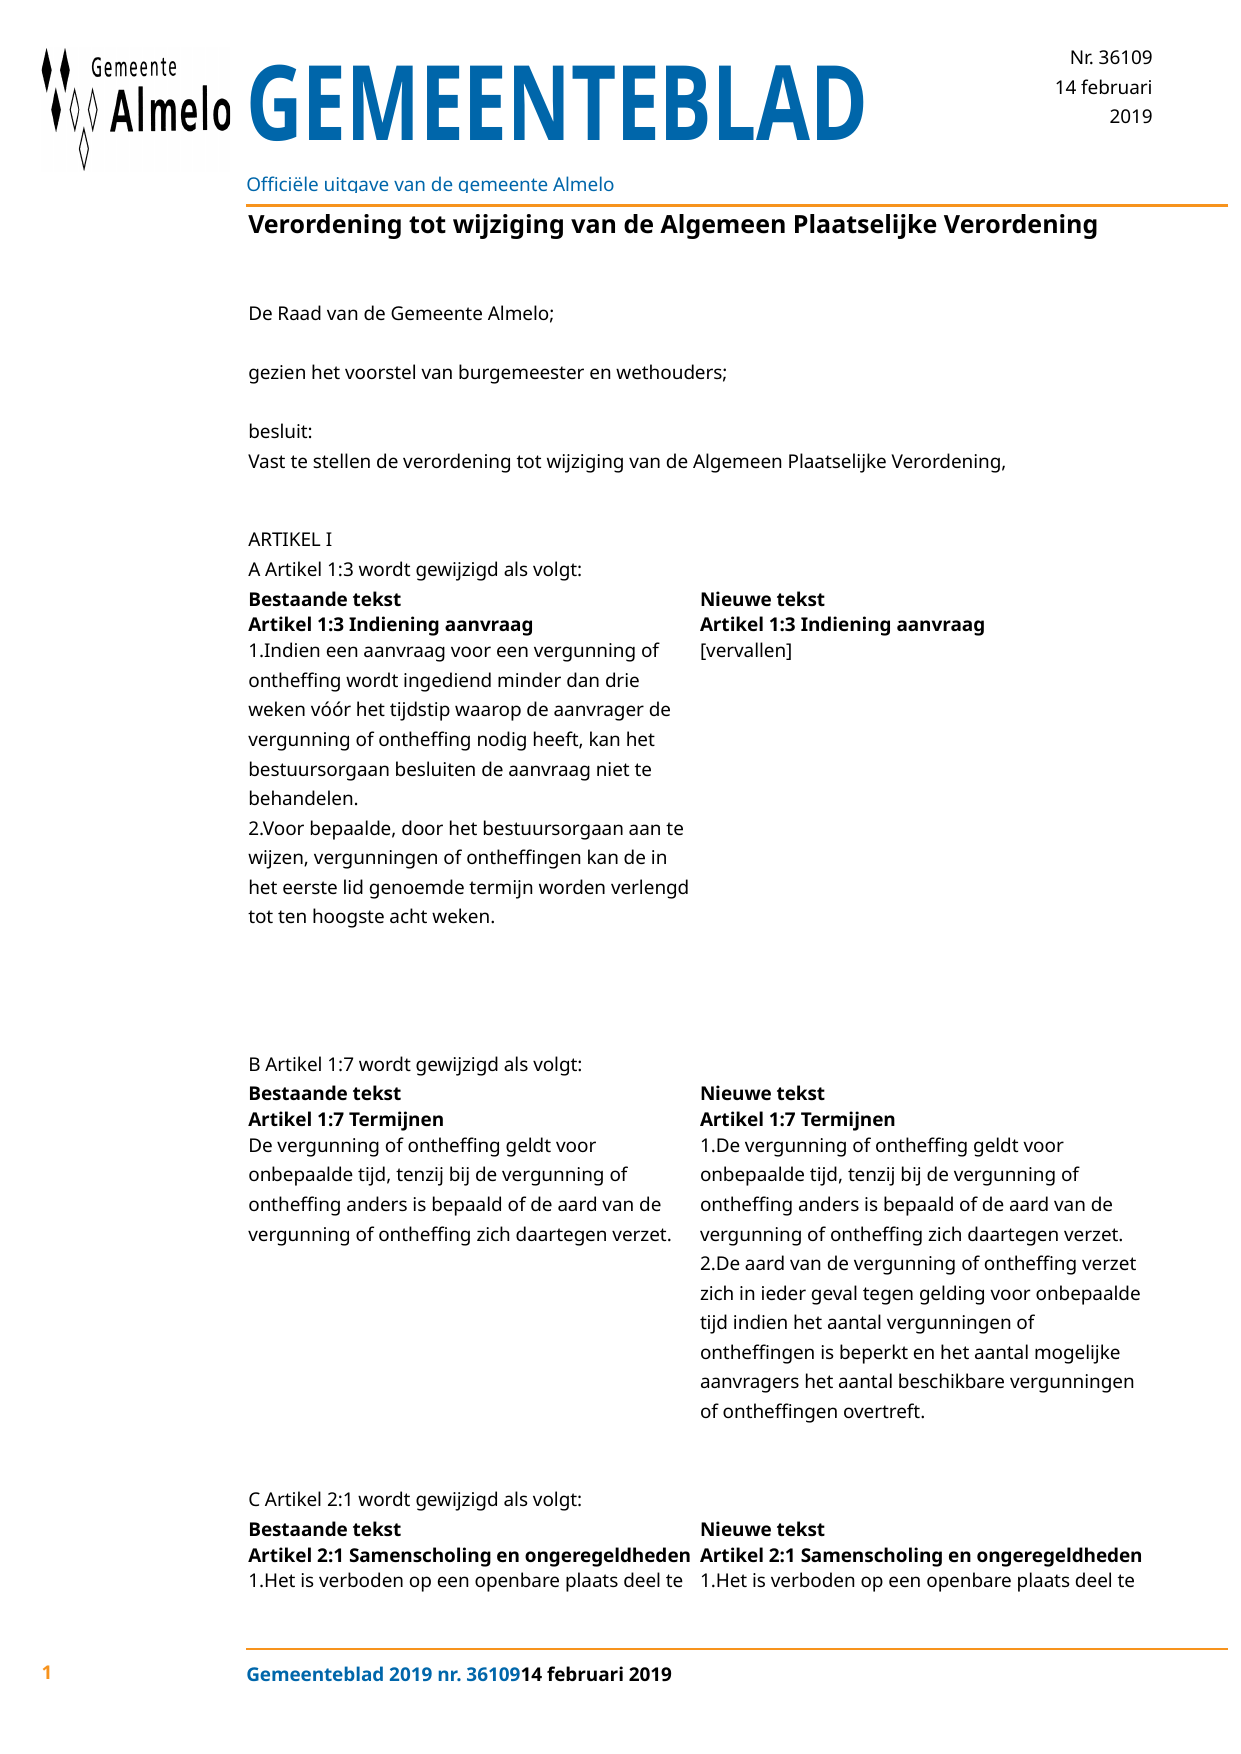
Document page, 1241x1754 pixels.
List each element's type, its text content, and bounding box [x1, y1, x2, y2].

table_cell Artikel 2:1 Samenscholing en ongeregeldheden [700, 1542, 1152, 1568]
table_cell Artikel 2:1 Samenscholing en ongeregeldheden [248, 1542, 700, 1568]
table_cell 1.De vergunning of ontheffing geldt voor onbepaalde tijd, tenzij bij de vergunning of ontheffing anders is bepaald of de aard van de vergunning of ontheffing zich daartegen verzet. 2.De aard van de vergunning of ontheffing verzet zich in ieder geval tegen gelding voor onbepaalde tijd indien het aantal vergunningen of ontheffingen is beperkt en het aantal mogelijke aanvragers het aantal beschikbare vergunningen of ontheffingen overtreft. [700, 1132, 1152, 1424]
text De Raad van de Gemeente Almelo; [248, 300, 1152, 326]
table_header Bestaande tekst [248, 1516, 700, 1542]
text besluit: [248, 418, 1152, 444]
text Verordening tot wijziging van de Algemeen Plaatselijke Verordening [248, 207, 1152, 241]
table_cell 1.Het is verboden op een openbare plaats deel te [248, 1568, 700, 1593]
text A Artikel 1:3 wordt gewijzigd als volgt: [248, 556, 1152, 582]
table_cell [vervallen] [700, 638, 1152, 929]
table_cell Artikel 1:7 Termijnen [248, 1106, 700, 1132]
table_cell Artikel 1:3 Indiening aanvraag [700, 612, 1152, 637]
table_cell 1.Indien een aanvraag voor een vergunning of ontheffing wordt ingediend minder dan drie weken vóór het tijdstip waarop de aanvrager de vergunning of ontheffing nodig heeft, kan het bestuursorgaan besluiten de aanvraag niet te behandelen. 2.Voor bepaalde, door het bestuursorgaan aan te wijzen, vergunningen of ontheffingen kan de in het eerste lid genoemde termijn worden verlengd tot ten hoogste acht weken. [248, 638, 700, 929]
table_header Nieuwe tekst [700, 1516, 1152, 1542]
table_header Bestaande tekst [248, 1081, 700, 1106]
table_cell 1.Het is verboden op een openbare plaats deel te [700, 1568, 1152, 1593]
text B Artikel 1:7 wordt gewijzigd als volgt: [248, 1051, 1152, 1077]
text Vast te stellen de verordening tot wijziging van de Algemeen Plaatselijke Verordening, [248, 448, 1152, 473]
table_cell Artikel 1:3 Indiening aanvraag [248, 612, 700, 637]
text gezien het voorstel van burgemeester en wethouders; [248, 359, 1152, 385]
table_header Bestaande tekst [248, 586, 700, 612]
table_header Nieuwe tekst [700, 586, 1152, 612]
text ARTIKEL I [248, 527, 1152, 552]
text C Artikel 2:1 wordt gewijzigd als volgt: [248, 1486, 1152, 1512]
table_cell Artikel 1:7 Termijnen [700, 1106, 1152, 1132]
picture [41, 47, 231, 172]
table_header Nieuwe tekst [700, 1081, 1152, 1106]
table_cell De vergunning of ontheffing geldt voor onbepaalde tijd, tenzij bij de vergunning of ontheffing anders is bepaald of de aard van de vergunning of ontheffing zich daartegen verzet. [248, 1132, 700, 1424]
